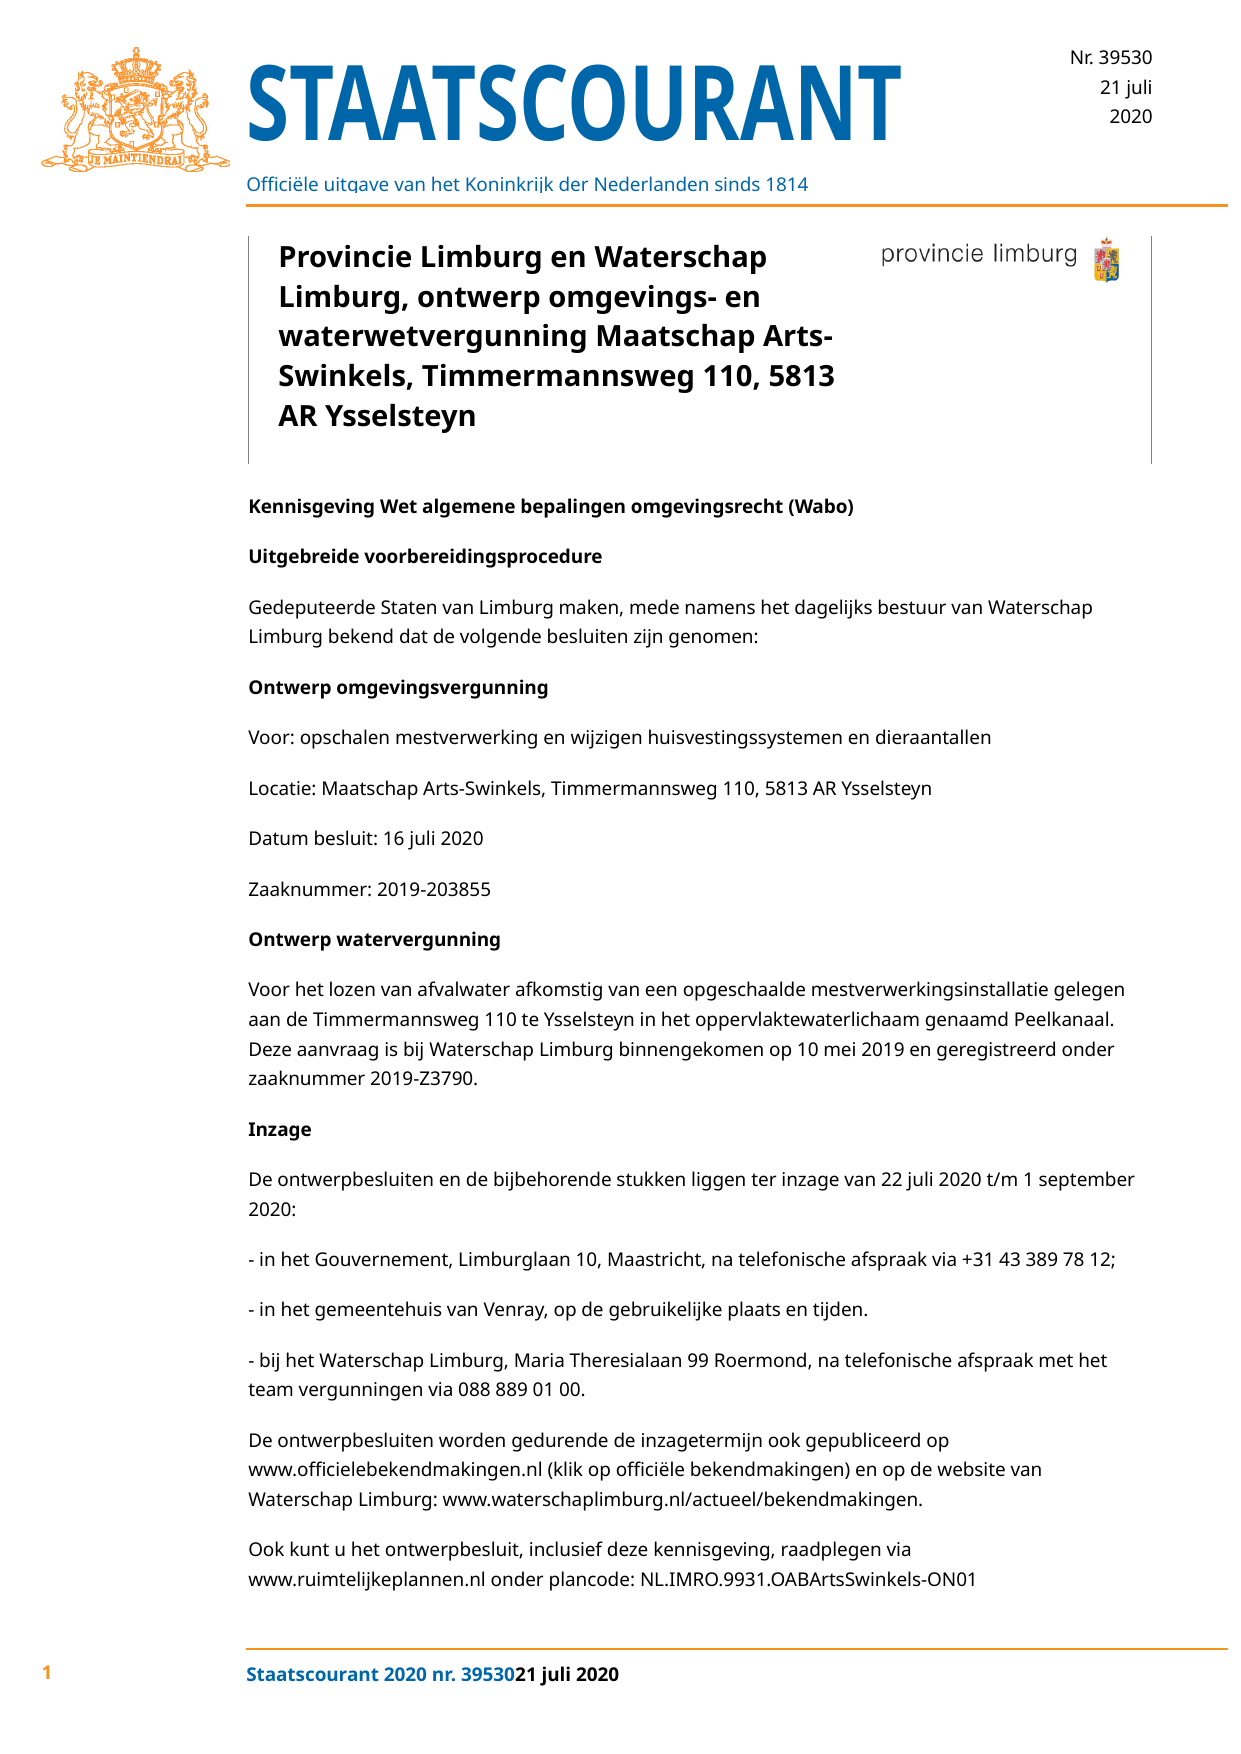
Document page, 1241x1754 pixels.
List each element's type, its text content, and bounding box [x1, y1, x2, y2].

picture [882, 236, 1119, 284]
text Datum besluit: 16 juli 2020 [248, 825, 1152, 851]
text Ontwerp omgevingsvergunning [248, 674, 1152, 700]
table_header Provincie Limburg en Waterschap Limburg, ontwerp omgevings- en waterwetvergunning Maatschap Arts-Swinkels, Timmermannsweg 110, 5813 AR Ysselsteyn [249, 236, 850, 464]
table_header [1119, 236, 1151, 283]
text - in het gemeentehuis van Venray, op de gebruikelijke plaats en tijden. [248, 1297, 1152, 1322]
text De ontwerpbesluiten worden gedurende de inzagetermijn ook gepubliceerd op www.officielebekendmakingen.nl (klik op officiële bekendmakingen) en op de website van Waterschap Limburg: www.waterschaplimburg.nl/actueel/bekendmakingen. [248, 1427, 1152, 1512]
text De ontwerpbesluiten en de bijbehorende stukken liggen ter inzage van 22 juli 2020 t/m 1 september 2020: [248, 1166, 1152, 1222]
text Ook kunt u het ontwerpbesluit, inclusief deze kennisgeving, raadplegen via www.ruimtelijkeplannen.nl onder plancode: NL.IMRO.9931.OABArtsSwinkels-ON01 [248, 1537, 1152, 1592]
text Voor: opschalen mestverwerking en wijzigen huisvestingssystemen en dieraantallen [248, 724, 1152, 750]
text Gedeputeerde Staten van Limburg maken, mede namens het dagelijks bestuur van Waterschap Limburg bekend dat de volgende besluiten zijn genomen: [248, 594, 1152, 649]
table_header [850, 236, 882, 283]
text Zaaknummer: 2019-203855 [248, 876, 1152, 902]
text Ontwerp watervergunning [248, 926, 1152, 952]
text Kennisgeving Wet algemene bepalingen omgevingsrecht (Wabo) [248, 493, 1152, 519]
text - bij het Waterschap Limburg, Maria Theresialaan 99 Roermond, na telefonische afspraak met het team vergunningen via 088 889 01 00. [248, 1347, 1152, 1402]
text Locatie: Maatschap Arts-Swinkels, Timmermannsweg 110, 5813 AR Ysselsteyn [248, 775, 1152, 801]
table_header [850, 284, 1151, 464]
text Uitgebreide voorbereidingsprocedure [248, 544, 1152, 569]
text Inzage [248, 1116, 1152, 1142]
picture [41, 47, 231, 172]
text Voor het lozen van afvalwater afkomstig van een opgeschaalde mestverwerkingsinstallatie gelegen aan de Timmermannsweg 110 te Ysselsteyn in het oppervlaktewaterlichaam genaamd Peelkanaal. Deze aanvraag is bij Waterschap Limburg binnengekomen op 10 mei 2019 en geregistreerd onder zaaknummer 2019-Z3790. [248, 977, 1152, 1091]
text - in het Gouvernement, Limburglaan 10, Maastricht, na telefonische afspraak via +31 43 389 78 12; [248, 1246, 1152, 1272]
